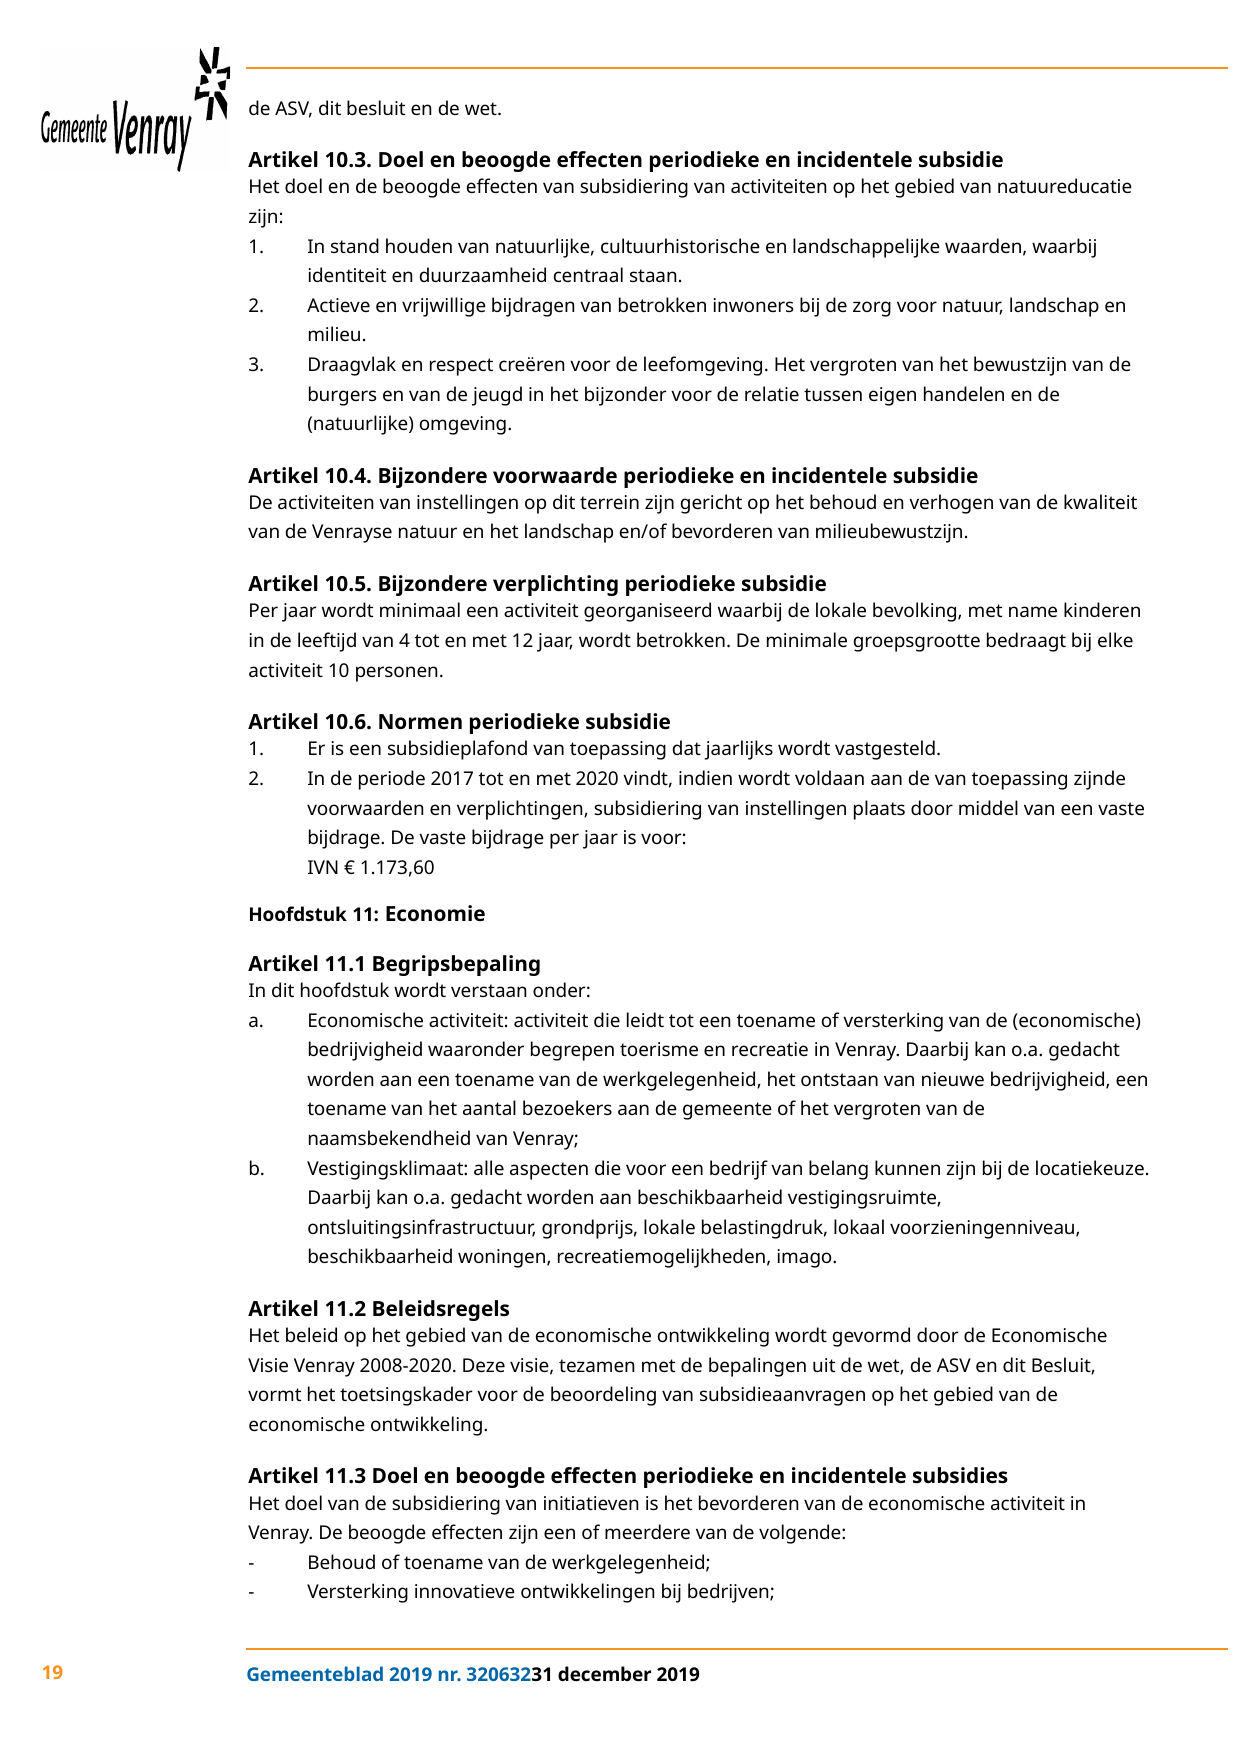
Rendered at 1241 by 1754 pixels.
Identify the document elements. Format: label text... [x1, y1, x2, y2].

text De activiteiten van instellingen op dit terrein zijn gericht op het behoud en verhogen van de kwaliteit van de Venrayse natuur en het landschap en/of bevorderen van milieubewustzijn. [248, 489, 1152, 544]
list Er is een subsidieplafond van toepassing dat jaarlijks wordt vastgesteld. [248, 736, 1152, 761]
list Behoud of toename van de werkgelegenheid; [248, 1549, 1152, 1575]
text Hoofdstuk 11: Economie [248, 899, 1152, 928]
text Per jaar wordt minimaal een activiteit georganiseerd waarbij de lokale bevolking, met name kinderen in de leeftijd van 4 tot en met 12 jaar, wordt betrokken. De minimale groepsgrootte bedraagt bij elke activiteit 10 personen. [248, 598, 1152, 682]
list Draagvlak en respect creëren voor de leefomgeving. Het vergroten van het bewustzijn van de burgers en van de jeugd in het bijzonder voor de relatie tussen eigen handelen en de (natuurlijke) omgeving. [248, 351, 1152, 436]
list In stand houden van natuurlijke, cultuurhistorische en landschappelijke waarden, waarbij identiteit en duurzaamheid centraal staan. [248, 233, 1152, 288]
text In dit hoofdstuk wordt verstaan onder: [248, 977, 1152, 1003]
text Artikel 10.3. Doel en beoogde effecten periodieke en incidentele subsidie [248, 145, 1152, 174]
list Vestigingsklimaat: alle aspecten die voor een bedrijf van belang kunnen zijn bij de locatiekeuze. Daarbij kan o.a. gedacht worden aan beschikbaarheid vestigingsruimte, ontsluitingsinfrastructuur, grondprijs, lokale belastingdruk, lokaal voorzieningenniveau, beschikbaarheid woningen, recreatiemogelijkheden, imago. [248, 1155, 1152, 1269]
list In de periode 2017 tot en met 2020 vindt, indien wordt voldaan aan de van toepassing zijnde voorwaarden en verplichtingen, subsidiering van instellingen plaats door middel van een vaste bijdrage. De vaste bijdrage per jaar is voor: [248, 765, 1152, 850]
text Het doel van de subsidiering van initiatieven is het bevorderen van de economische activiteit in Venray. De beoogde effecten zijn een of meerdere van de volgende: [248, 1490, 1152, 1545]
text Artikel 10.4. Bijzondere voorwaarde periodieke en incidentele subsidie [248, 461, 1152, 489]
list IVN € 1.173,60 [248, 854, 1152, 880]
list Actieve en vrijwillige bijdragen van betrokken inwoners bij de zorg voor natuur, landschap en milieu. [248, 292, 1152, 347]
text Het doel en de beoogde effecten van subsidiering van activiteiten op het gebied van natuureducatie zijn: [248, 174, 1152, 229]
text Artikel 10.5. Bijzondere verplichting periodieke subsidie [248, 569, 1152, 598]
text Het beleid op het gebied van de economische ontwikkeling wordt gevormd door de Economische Visie Venray 2008-2020. Deze visie, tezamen met de bepalingen uit de wet, de ASV en dit Besluit, vormt het toetsingskader voor de beoordeling van subsidieaanvragen op het gebied van de economische ontwikkeling. [248, 1322, 1152, 1437]
text Artikel 11.2 Beleidsregels [248, 1294, 1152, 1322]
picture [41, 47, 231, 172]
list Economische activiteit: activiteit die leidt tot een toename of versterking van de (economische) bedrijvigheid waaronder begrepen toerisme en recreatie in Venray. Daarbij kan o.a. gedacht worden aan een toename van de werkgelegenheid, het ontstaan van nieuwe bedrijvigheid, een toename van het aantal bezoekers aan de gemeente of het vergroten van de naamsbekendheid van Venray; [248, 1007, 1152, 1151]
text de ASV, dit besluit en de wet. [248, 95, 1152, 121]
text Artikel 11.3 Doel en beoogde effecten periodieke en incidentele subsidies [248, 1462, 1152, 1490]
list Versterking innovatieve ontwikkelingen bij bedrijven; [248, 1579, 1152, 1604]
text Artikel 11.1 Begripsbepaling [248, 949, 1152, 977]
text Artikel 10.6. Normen periodieke subsidie [248, 707, 1152, 736]
